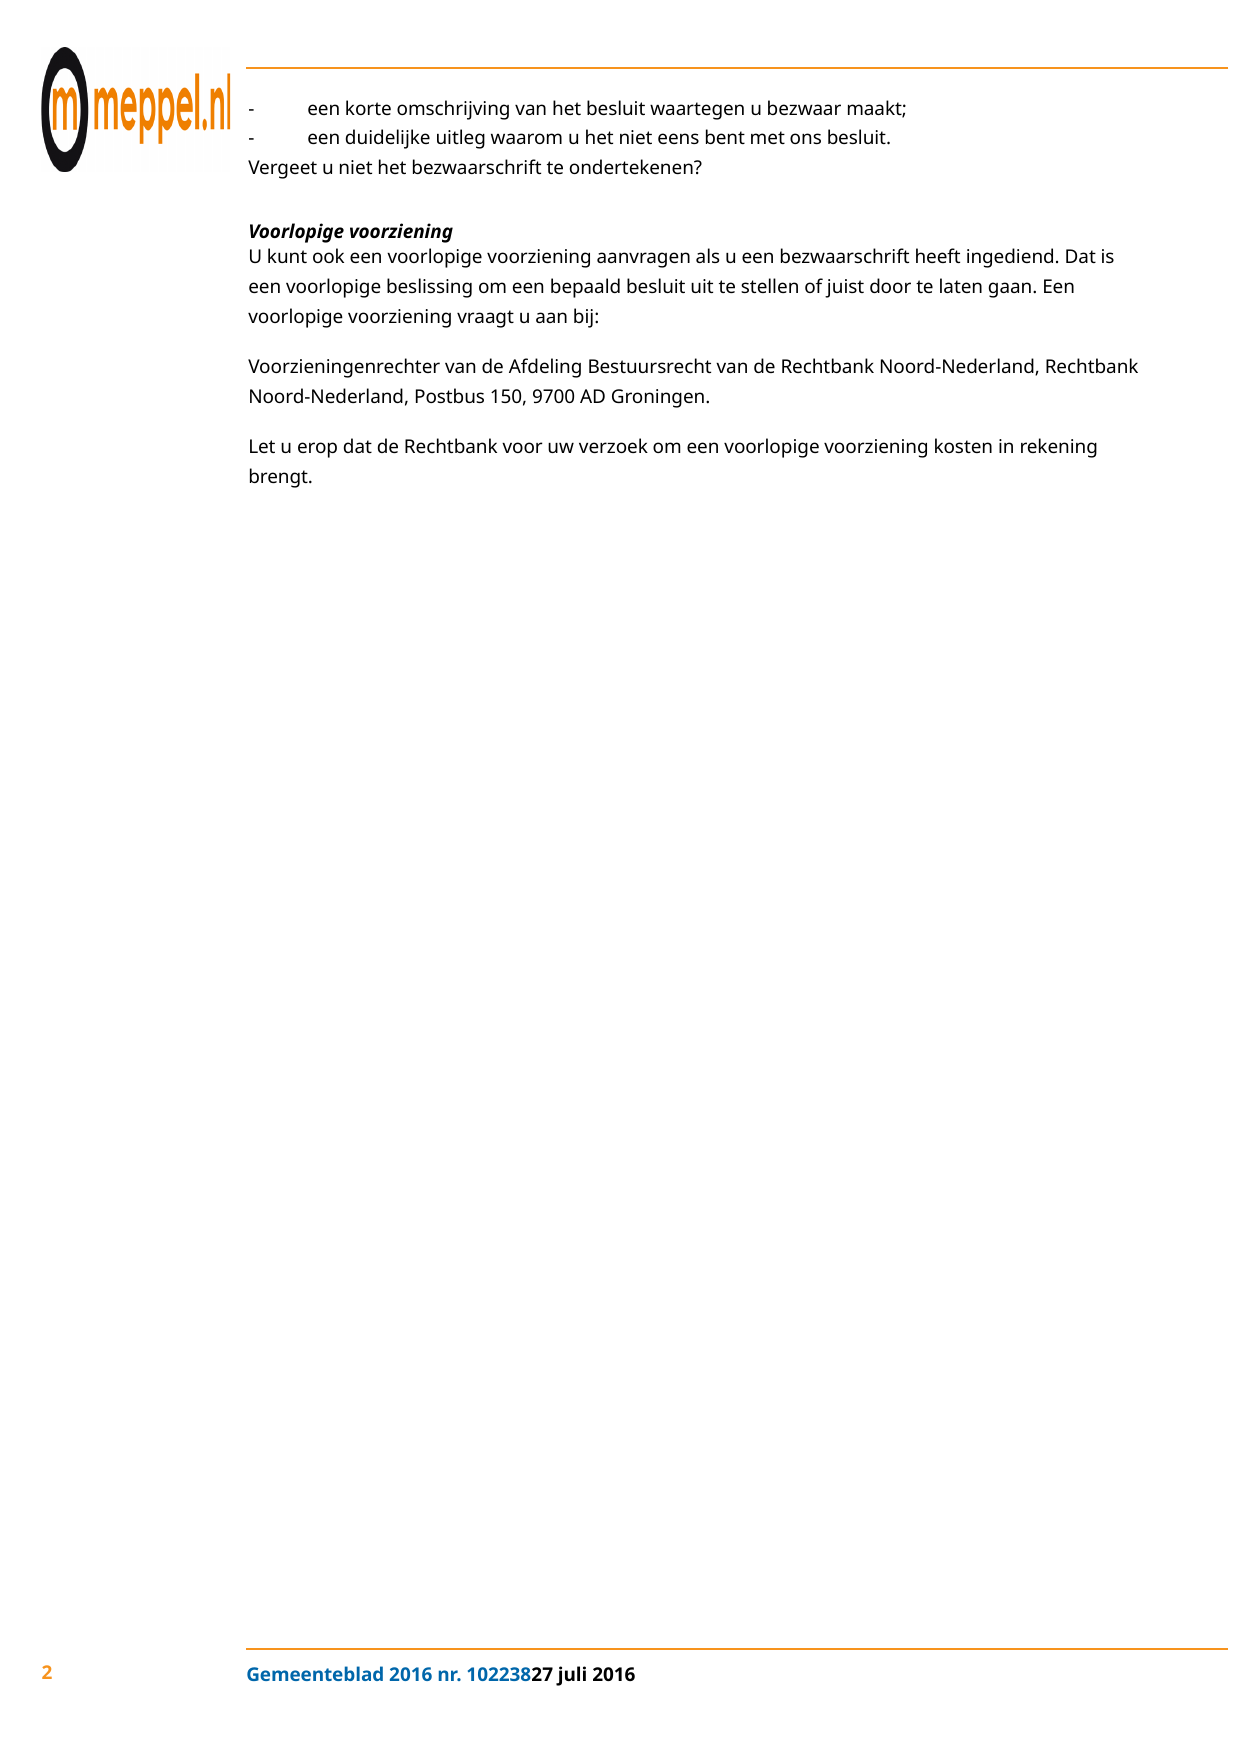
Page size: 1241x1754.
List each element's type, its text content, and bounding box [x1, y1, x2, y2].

list een duidelijke uitleg waarom u het niet eens bent met ons besluit. [248, 124, 1152, 150]
picture [41, 47, 231, 172]
text Voorlopige voorziening [248, 218, 1152, 244]
list een korte omschrijving van het besluit waartegen u bezwaar maakt; [248, 95, 1152, 121]
text Let u erop dat de Rechtbank voor uw verzoek om een voorlopige voorziening kosten in rekening brengt. [248, 433, 1152, 488]
text Voorzieningenrechter van de Afdeling Bestuursrecht van de Rechtbank Noord-Nederland, Rechtbank Noord-Nederland, Postbus 150, 9700 AD Groningen. [248, 353, 1152, 408]
text Vergeet u niet het bezwaarschrift te ondertekenen? [248, 154, 1152, 180]
text U kunt ook een voorlopige voorziening aanvragen als u een bezwaarschrift heeft ingediend. Dat is een voorlopige beslissing om een bepaald besluit uit te stellen of juist door te laten gaan. Een voorlopige voorziening vraagt u aan bij: [248, 244, 1152, 328]
